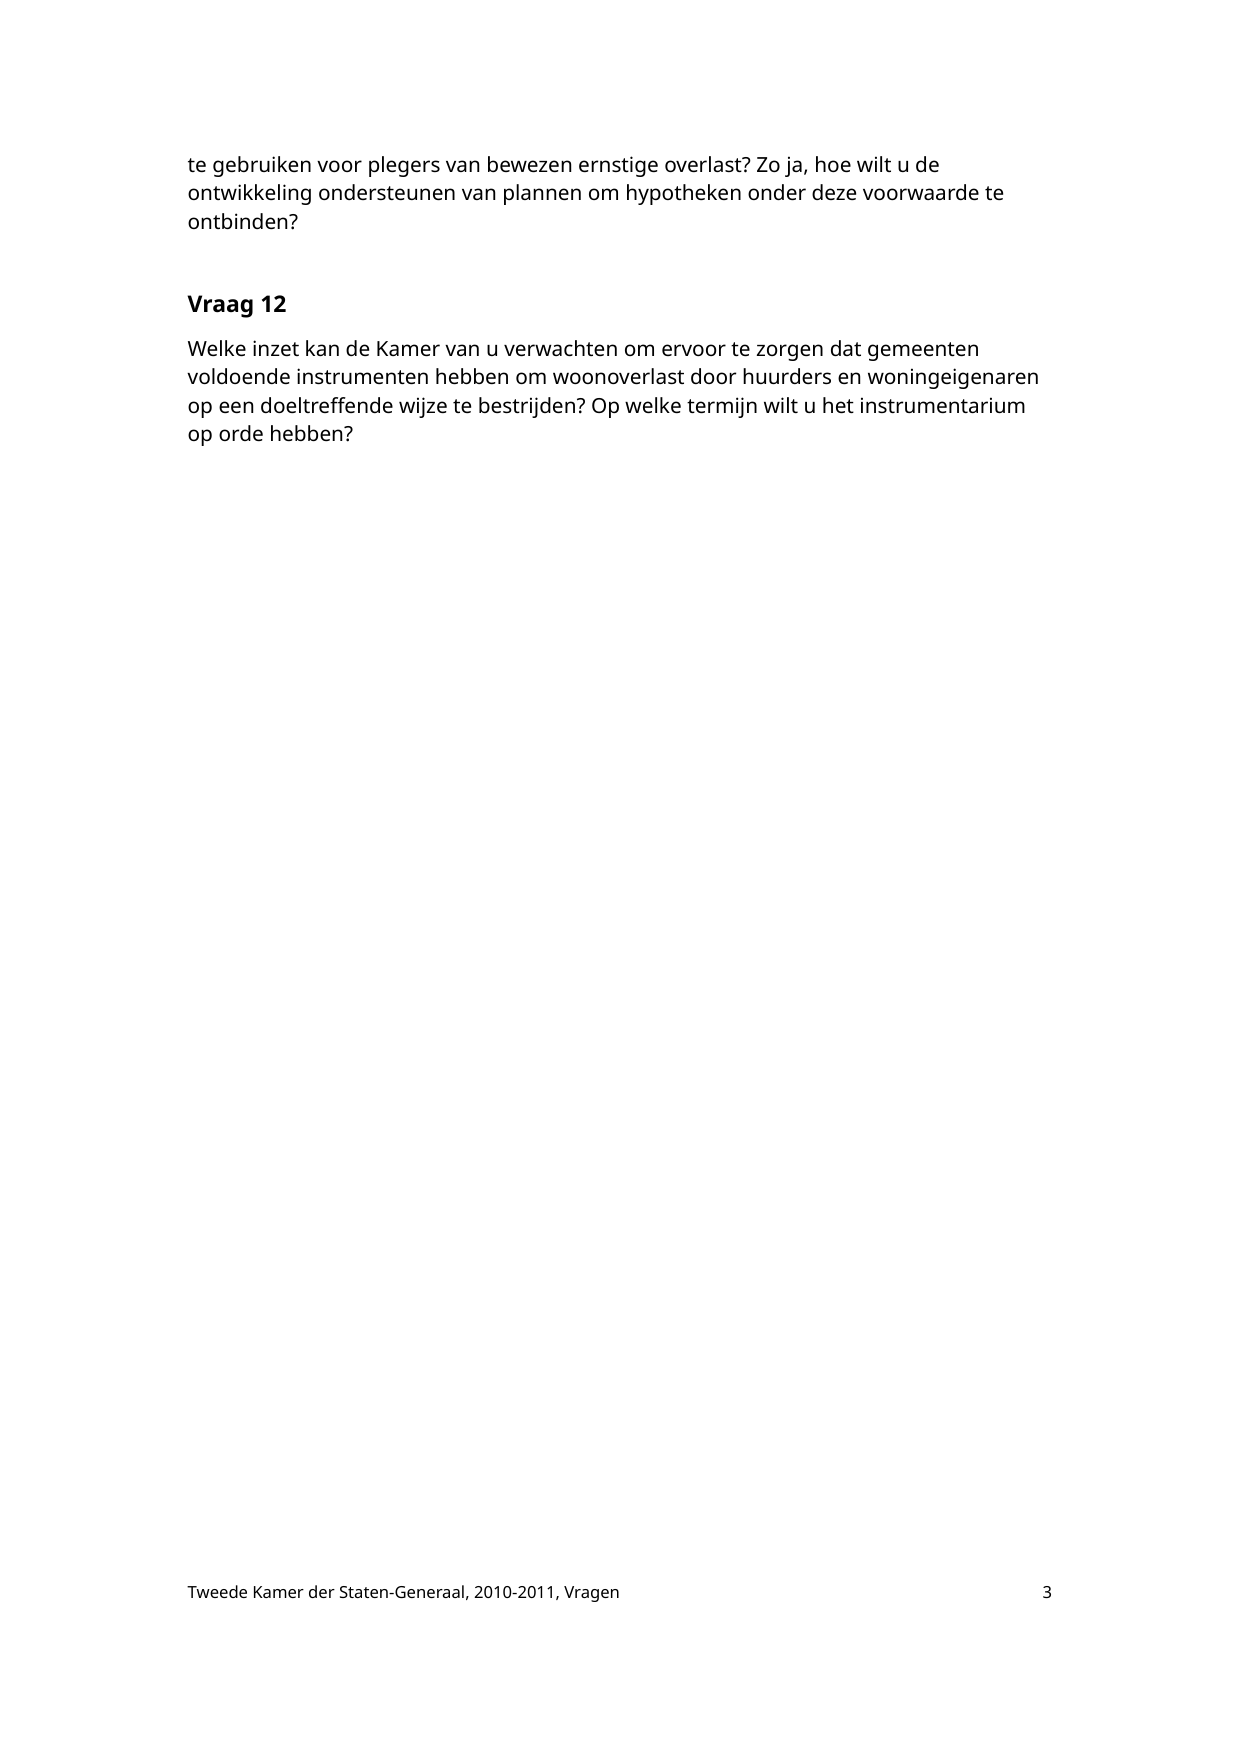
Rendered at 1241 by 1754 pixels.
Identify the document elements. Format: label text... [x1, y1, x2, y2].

text Welke inzet kan de Kamer van u verwachten om ervoor te zorgen dat gemeenten voldoende instrumenten hebben om woonoverlast door huurders en woningeigenaren op een doeltreffende wijze te bestrijden? Op welke termijn wilt u het instrumentarium op orde hebben? [187, 334, 1053, 448]
text te gebruiken voor plegers van bewezen ernstige overlast? Zo ja, hoe wilt u de ontwikkeling ondersteunen van plannen om hypotheken onder deze voorwaarde te ontbinden? [187, 150, 1053, 235]
subtitle Vraag 12 [187, 288, 1053, 319]
